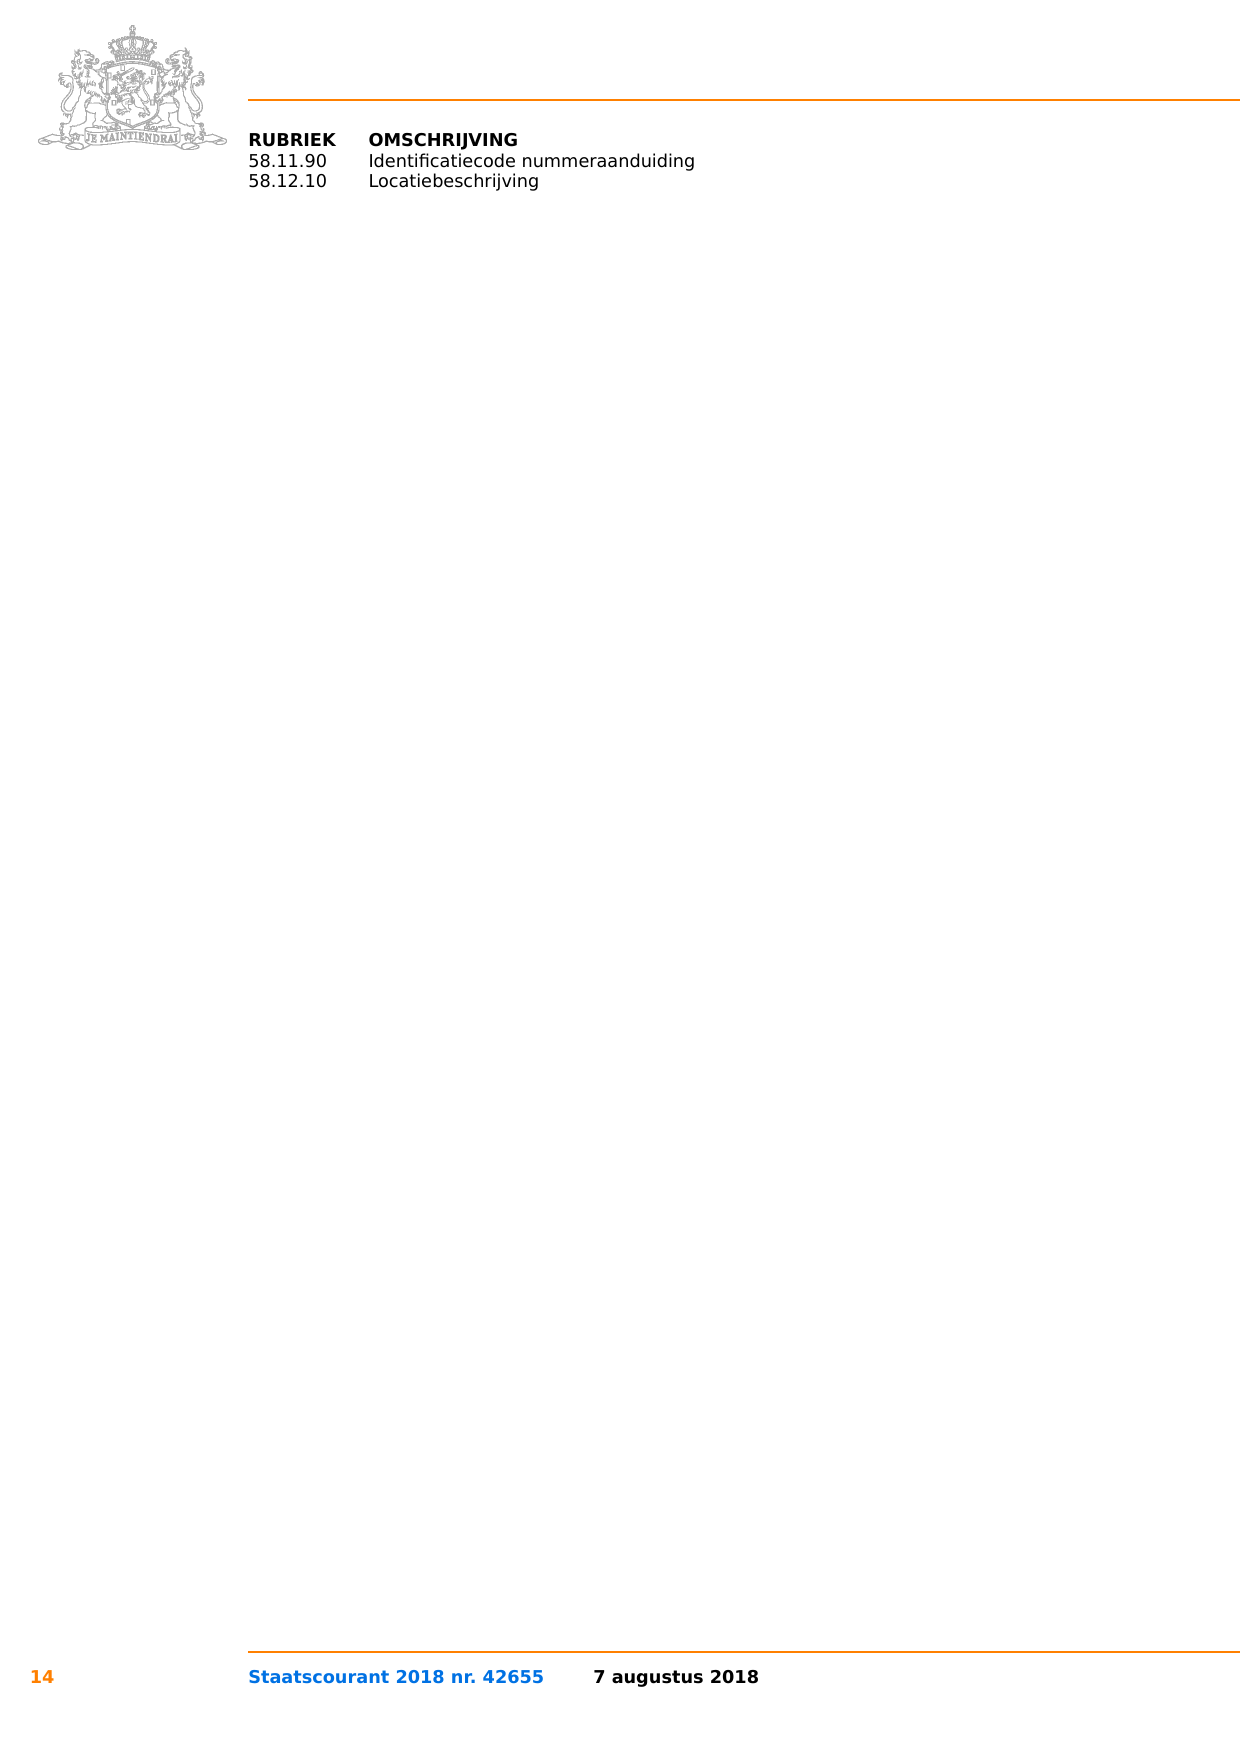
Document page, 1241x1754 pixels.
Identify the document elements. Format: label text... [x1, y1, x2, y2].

table_cell Identificatiecode nummeraanduiding [363, 151, 1163, 171]
table_cell Locatiebeschrijving [363, 171, 1163, 192]
table_cell 58.11.90 [248, 151, 362, 171]
table_cell 58.12.10 [248, 171, 362, 192]
table_header RUBRIEK [248, 130, 362, 151]
table_header OMSCHRIJVING [363, 130, 1163, 151]
picture [38, 25, 227, 150]
